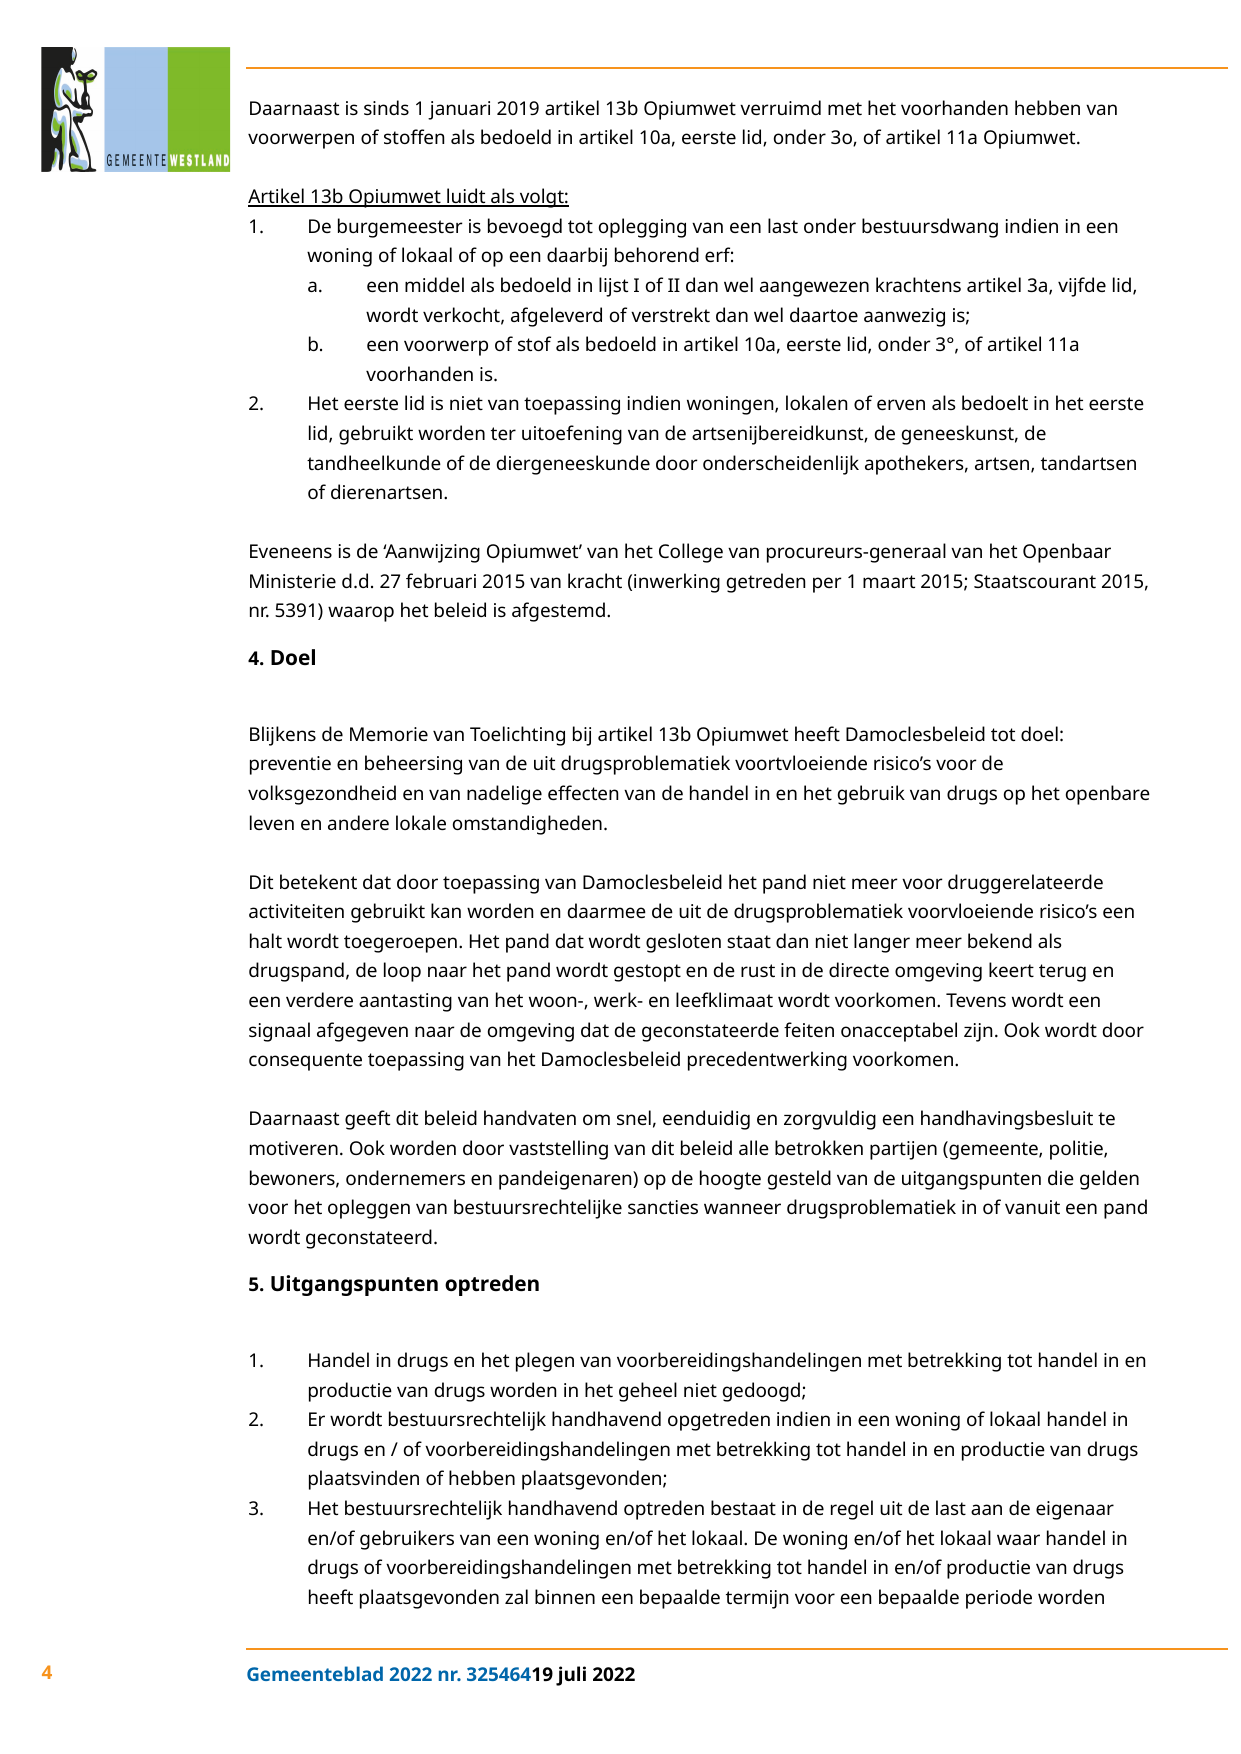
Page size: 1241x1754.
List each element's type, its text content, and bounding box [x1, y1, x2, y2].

list Er wordt bestuursrechtelijk handhavend opgetreden indien in een woning of lokaal handel in drugs en / of voorbereidingshandelingen met betrekking tot handel in en productie van drugs plaatsvinden of hebben plaatsgevonden; [248, 1406, 1152, 1491]
text Artikel 13b Opiumwet luidt als volgt: [248, 183, 1152, 209]
text 4. Doel [248, 643, 1152, 672]
text Blijkens de Memorie van Toelichting bij artikel 13b Opiumwet heeft Damoclesbeleid tot doel: preventie en beheersing van de uit drugsproblematiek voortvloeiende risico’s voor de volksgezondheid en van nadelige effecten van de handel in en het gebruik van drugs op het openbare leven en andere lokale omstandigheden. [248, 721, 1152, 836]
text Eveneens is de ‘Aanwijzing Opiumwet’ van het College van procureurs-generaal van het Openbaar Ministerie d.d. 27 februari 2015 van kracht (inwerking getreden per 1 maart 2015; Staatscourant 2015, nr. 5391) waarop het beleid is afgestemd. [248, 538, 1152, 623]
list Het eerste lid is niet van toepassing indien woningen, lokalen of erven als bedoelt in het eerste lid, gebruikt worden ter uitoefening van de artsenijbereidkunst, de geneeskunst, de tandheelkunde of de diergeneeskunde door onderscheidenlijk apothekers, artsen, tandartsen of dierenartsen. [248, 391, 1152, 505]
list Het bestuursrechtelijk handhavend optreden bestaat in de regel uit de last aan de eigenaar en/of gebruikers van een woning en/of het lokaal. De woning en/of het lokaal waar handel in drugs of voorbereidingshandelingen met betrekking tot handel in en/of productie van drugs heeft plaatsgevonden zal binnen een bepaalde termijn voor een bepaalde periode worden [248, 1495, 1152, 1610]
text 5. Uitgangspunten optreden [248, 1269, 1152, 1298]
picture [41, 47, 231, 172]
list De burgemeester is bevoegd tot oplegging van een last onder bestuursdwang indien in een woning of lokaal of op een daarbij behorend erf: [248, 213, 1152, 268]
list een voorwerp of stof als bedoeld in artikel 10a, eerste lid, onder 3°, of artikel 11a voorhanden is. [307, 331, 1152, 387]
text Daarnaast is sinds 1 januari 2019 artikel 13b Opiumwet verruimd met het voorhanden hebben van voorwerpen of stoffen als bedoeld in artikel 10a, eerste lid, onder 3o, of artikel 11a Opiumwet. [248, 95, 1152, 150]
list Handel in drugs en het plegen van voorbereidingshandelingen met betrekking tot handel in en productie van drugs worden in het geheel niet gedoogd; [248, 1347, 1152, 1403]
text Daarnaast geeft dit beleid handvaten om snel, eenduidig en zorgvuldig een handhavingsbesluit te motiveren. Ook worden door vaststelling van dit beleid alle betrokken partijen (gemeente, politie, bewoners, ondernemers en pandeigenaren) op de hoogte gesteld van de uitgangspunten die gelden voor het opleggen van bestuursrechtelijke sancties wanneer drugsproblematiek in of vanuit een pand wordt geconstateerd. [248, 1106, 1152, 1250]
text Dit betekent dat door toepassing van Damoclesbeleid het pand niet meer voor druggerelateerde activiteiten gebruikt kan worden en daarmee de uit de drugsproblematiek voorvloeiende risico’s een halt wordt toegeroepen. Het pand dat wordt gesloten staat dan niet langer meer bekend als drugspand, de loop naar het pand wordt gestopt en de rust in de directe omgeving keert terug en een verdere aantasting van het woon-, werk- en leefklimaat wordt voorkomen. Tevens wordt een signaal afgegeven naar de omgeving dat de geconstateerde feiten onacceptabel zijn. Ook wordt door consequente toepassing van het Damoclesbeleid precedentwerking voorkomen. [248, 869, 1152, 1072]
list een middel als bedoeld in lijst I of II dan wel aangewezen krachtens artikel 3a, vijfde lid, wordt verkocht, afgeleverd of verstrekt dan wel daartoe aanwezig is; [307, 272, 1152, 328]
